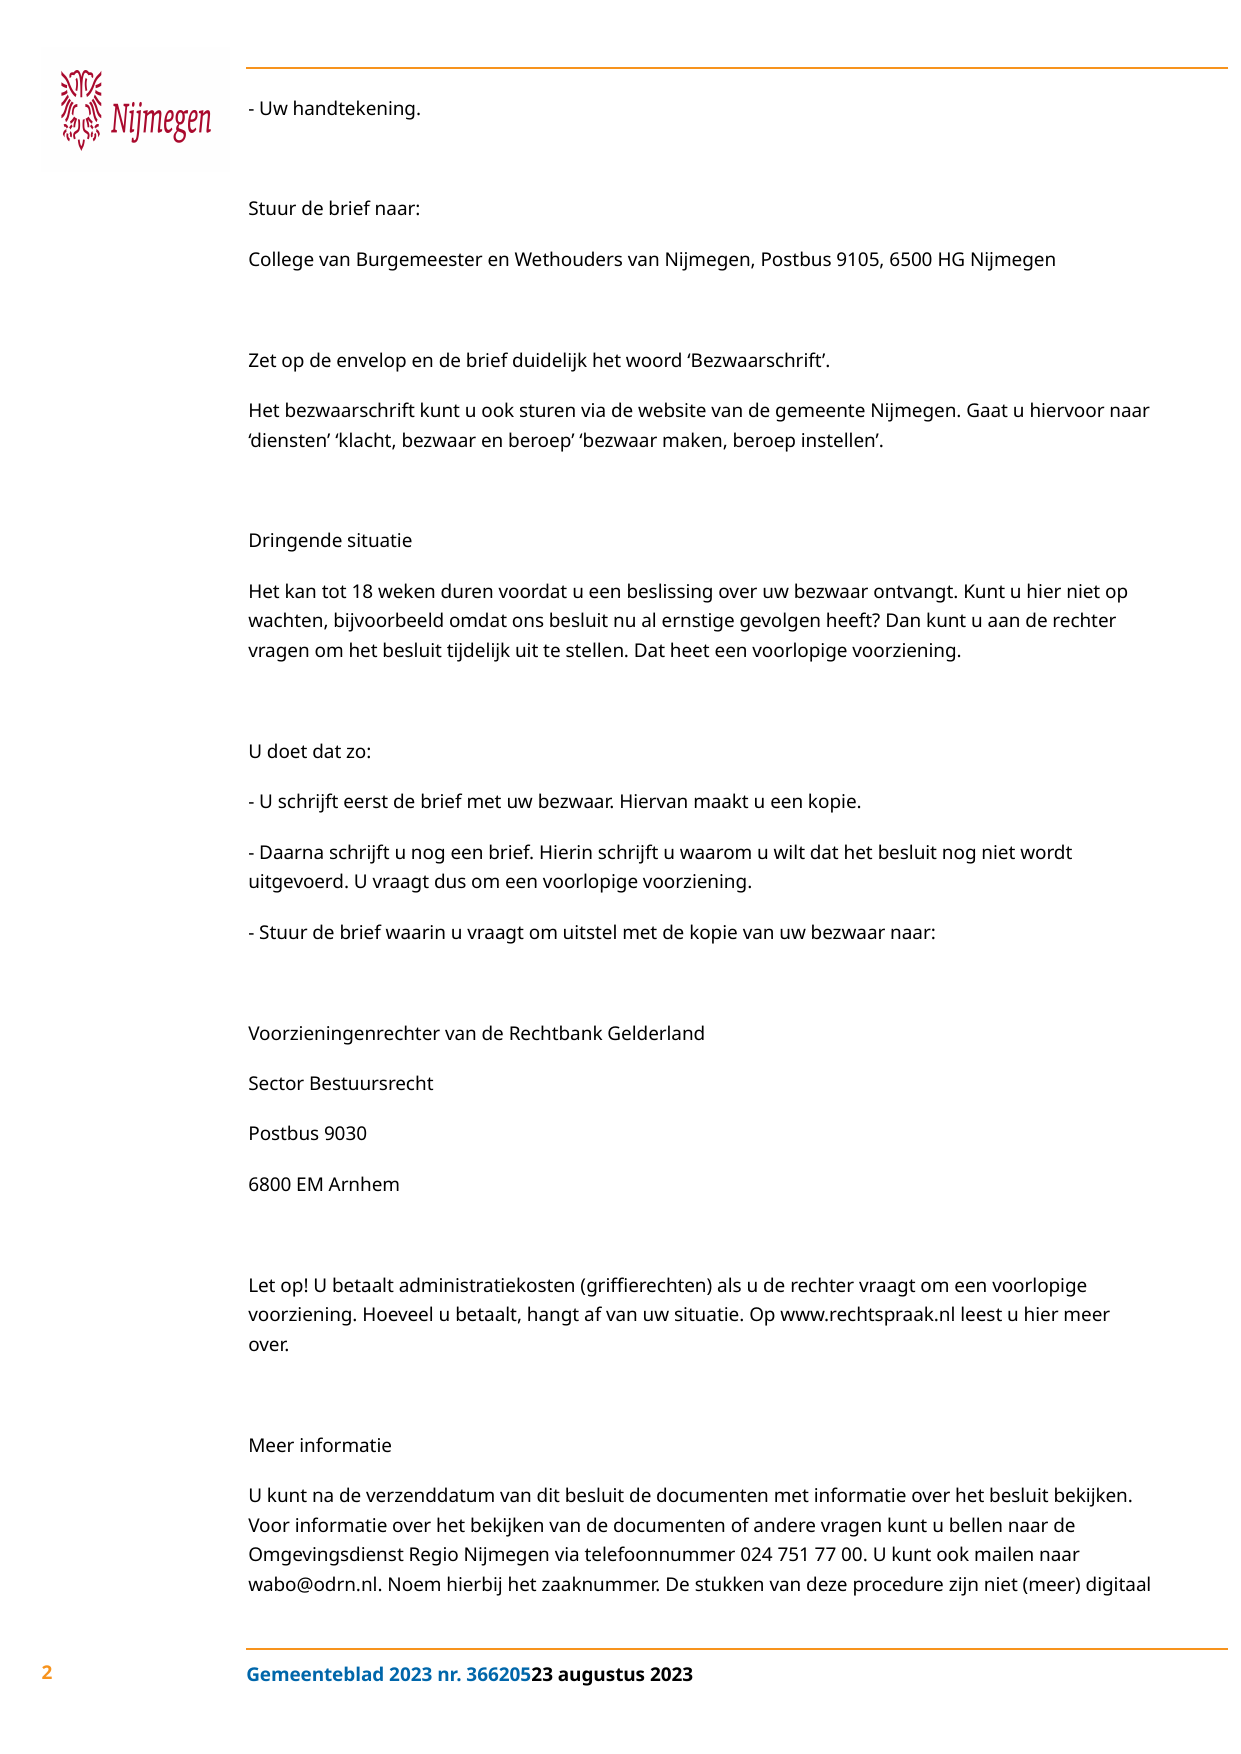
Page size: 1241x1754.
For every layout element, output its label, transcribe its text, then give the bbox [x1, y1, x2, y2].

text - Stuur de brief waarin u vraagt om uitstel met de kopie van uw bezwaar naar: [248, 919, 1152, 945]
text U doet dat zo: [248, 738, 1152, 764]
picture [41, 47, 231, 172]
text Meer informatie [248, 1432, 1152, 1458]
text - Daarna schrijft u nog een brief. Hierin schrijft u waarom u wilt dat het besluit nog niet wordt uitgevoerd. U vraagt dus om een voorlopige voorziening. [248, 839, 1152, 894]
text College van Burgemeester en Wethouders van Nijmegen, Postbus 9105, 6500 HG Nijmegen [248, 246, 1152, 272]
text Sector Bestuursrecht [248, 1070, 1152, 1096]
text 6800 EM Arnhem [248, 1171, 1152, 1197]
text Stuur de brief naar: [248, 196, 1152, 221]
text - Uw handtekening. [248, 95, 1152, 121]
text Postbus 9030 [248, 1121, 1152, 1146]
text Let op! U betaalt administratiekosten (griffierechten) als u de rechter vraagt om een voorlopige voorziening. Hoeveel u betaalt, hangt af van uw situatie. Op www.rechtspraak.nl leest u hier meer over. [248, 1272, 1152, 1357]
text Zet op de envelop en de brief duidelijk het woord ‘Bezwaarschrift’. [248, 347, 1152, 373]
text Dringende situatie [248, 528, 1152, 553]
text Het bezwaarschrift kunt u ook sturen via de website van de gemeente Nijmegen. Gaat u hiervoor naar ‘diensten’ ‘klacht, bezwaar en beroep’ ‘bezwaar maken, beroep instellen’. [248, 397, 1152, 453]
text U kunt na de verzenddatum van dit besluit de documenten met informatie over het besluit bekijken. Voor informatie over het bekijken van de documenten of andere vragen kunt u bellen naar de Omgevingsdienst Regio Nijmegen via telefoonnummer 024 751 77 00. U kunt ook mailen naar wabo@odrn.nl. Noem hierbij het zaaknummer. De stukken van deze procedure zijn niet (meer) digitaal [248, 1482, 1152, 1597]
text Het kan tot 18 weken duren voordat u een beslissing over uw bezwaar ontvangt. Kunt u hier niet op wachten, bijvoorbeeld omdat ons besluit nu al ernstige gevolgen heeft? Dan kunt u aan de rechter vragen om het besluit tijdelijk uit te stellen. Dat heet een voorlopige voorziening. [248, 578, 1152, 663]
text - U schrijft eerst de brief met uw bezwaar. Hiervan maakt u een kopie. [248, 788, 1152, 814]
text Voorzieningenrechter van de Rechtbank Gelderland [248, 1020, 1152, 1046]
